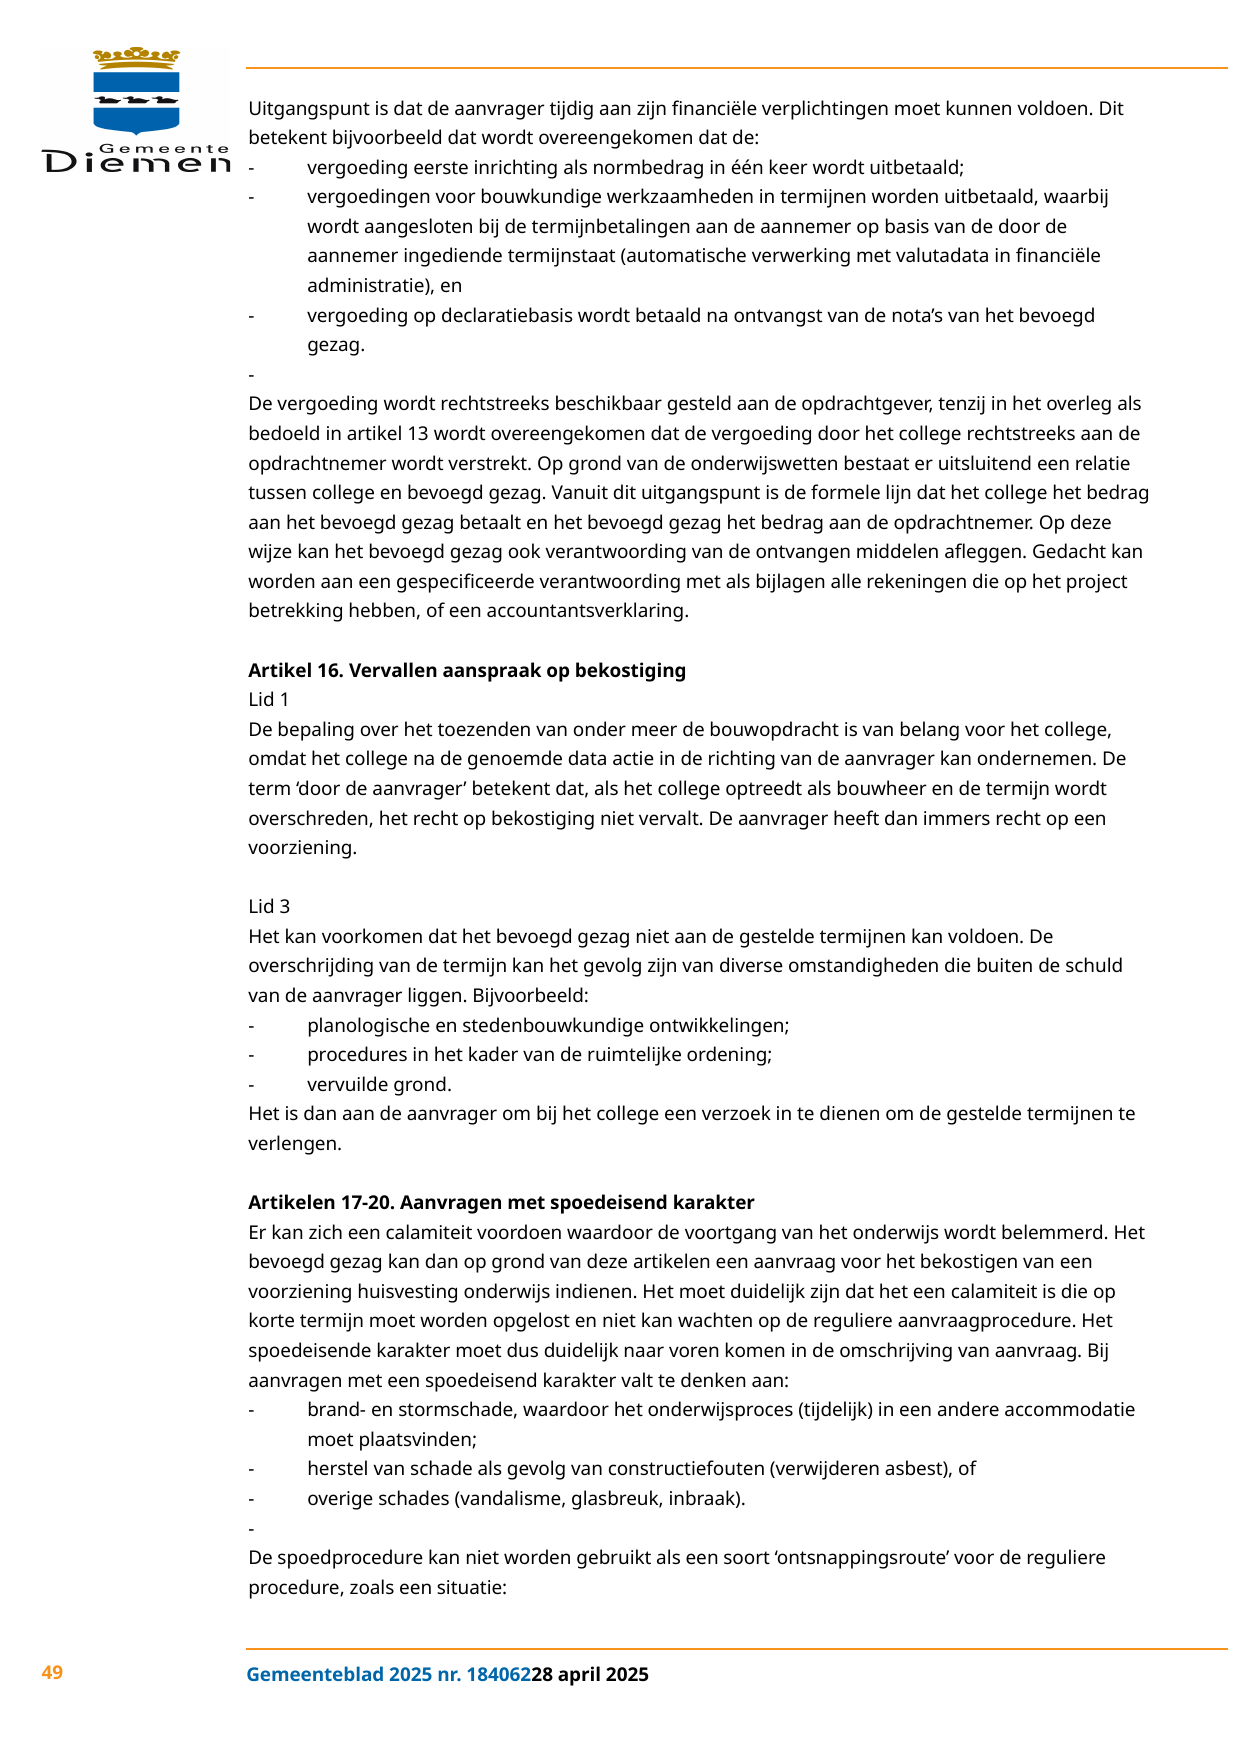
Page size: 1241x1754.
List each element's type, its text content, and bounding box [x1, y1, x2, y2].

text Artikel 16. Vervallen aanspraak op bekostiging [248, 657, 1152, 683]
list planologische en stedenbouwkundige ontwikkelingen; [248, 1012, 1152, 1038]
text Het is dan aan de aanvrager om bij het college een verzoek in te dienen om de gestelde termijnen te verlengen. [248, 1101, 1152, 1156]
text Lid 3 [248, 893, 1152, 919]
text De bepaling over het toezenden van onder meer de bouwopdracht is van belang voor het college, omdat het college na de genoemde data actie in de richting van de aanvrager kan ondernemen. De term ‘door de aanvrager’ betekent dat, als het college optreedt als bouwheer en de termijn wordt overschreden, het recht op bekostiging niet vervalt. De aanvrager heeft dan immers recht op een voorziening. [248, 716, 1152, 860]
list vergoeding op declaratiebasis wordt betaald na ontvangst van de nota’s van het bevoegd gezag. [248, 302, 1152, 357]
list herstel van schade als gevolg van constructiefouten (verwijderen asbest), of [248, 1456, 1152, 1481]
picture [41, 47, 231, 172]
text Lid 1 [248, 686, 1152, 712]
list brand- en stormschade, waardoor het onderwijsproces (tijdelijk) in een andere accommodatie moet plaatsvinden; [248, 1396, 1152, 1452]
text De spoedprocedure kan niet worden gebruikt als een soort ‘ontsnappingsroute’ voor de reguliere procedure, zoals een situatie: [248, 1544, 1152, 1600]
list procedures in het kader van de ruimtelijke ordening; [248, 1041, 1152, 1067]
text De vergoeding wordt rechtstreeks beschikbaar gesteld aan de opdrachtgever, tenzij in het overleg als bedoeld in artikel 13 wordt overeengekomen dat de vergoeding door het college rechtstreeks aan de opdrachtnemer wordt verstrekt. Op grond van de onderwijswetten bestaat er uitsluitend een relatie tussen college en bevoegd gezag. Vanuit dit uitgangspunt is de formele lijn dat het college het bedrag aan het bevoegd gezag betaalt en het bevoegd gezag het bedrag aan de opdrachtnemer. Op deze wijze kan het bevoegd gezag ook verantwoording van de ontvangen middelen afleggen. Gedacht kan worden aan een gespecificeerde verantwoording met als bijlagen alle rekeningen die op het project betrekking hebben, of een accountantsverklaring. [248, 391, 1152, 623]
text Er kan zich een calamiteit voordoen waardoor de voortgang van het onderwijs wordt belemmerd. Het bevoegd gezag kan dan op grond van deze artikelen een aanvraag voor het bekostigen van een voorziening huisvesting onderwijs indienen. Het moet duidelijk zijn dat het een calamiteit is die op korte termijn moet worden opgelost en niet kan wachten op de reguliere aanvraagprocedure. Het spoedeisende karakter moet dus duidelijk naar voren komen in de omschrijving van aanvraag. Bij aanvragen met een spoedeisend karakter valt te denken aan: [248, 1219, 1152, 1393]
text Artikelen 17-20. Aanvragen met spoedeisend karakter [248, 1189, 1152, 1215]
list vergoedingen voor bouwkundige werkzaamheden in termijnen worden uitbetaald, waarbij wordt aangesloten bij de termijnbetalingen aan de aannemer op basis van de door de aannemer ingediende termijnstaat (automatische verwerking met valutadata in financiële administratie), en [248, 183, 1152, 298]
list overige schades (vandalisme, glasbreuk, inbraak). [248, 1485, 1152, 1511]
list vergoeding eerste inrichting als normbedrag in één keer wordt uitbetaald; [248, 154, 1152, 180]
text Het kan voorkomen dat het bevoegd gezag niet aan de gestelde termijnen kan voldoen. De overschrijding van de termijn kan het gevolg zijn van diverse omstandigheden die buiten de schuld van de aanvrager liggen. Bijvoorbeeld: [248, 923, 1152, 1008]
list vervuilde grond. [248, 1071, 1152, 1097]
text Uitgangspunt is dat de aanvrager tijdig aan zijn financiële verplichtingen moet kunnen voldoen. Dit betekent bijvoorbeeld dat wordt overeengekomen dat de: [248, 95, 1152, 150]
